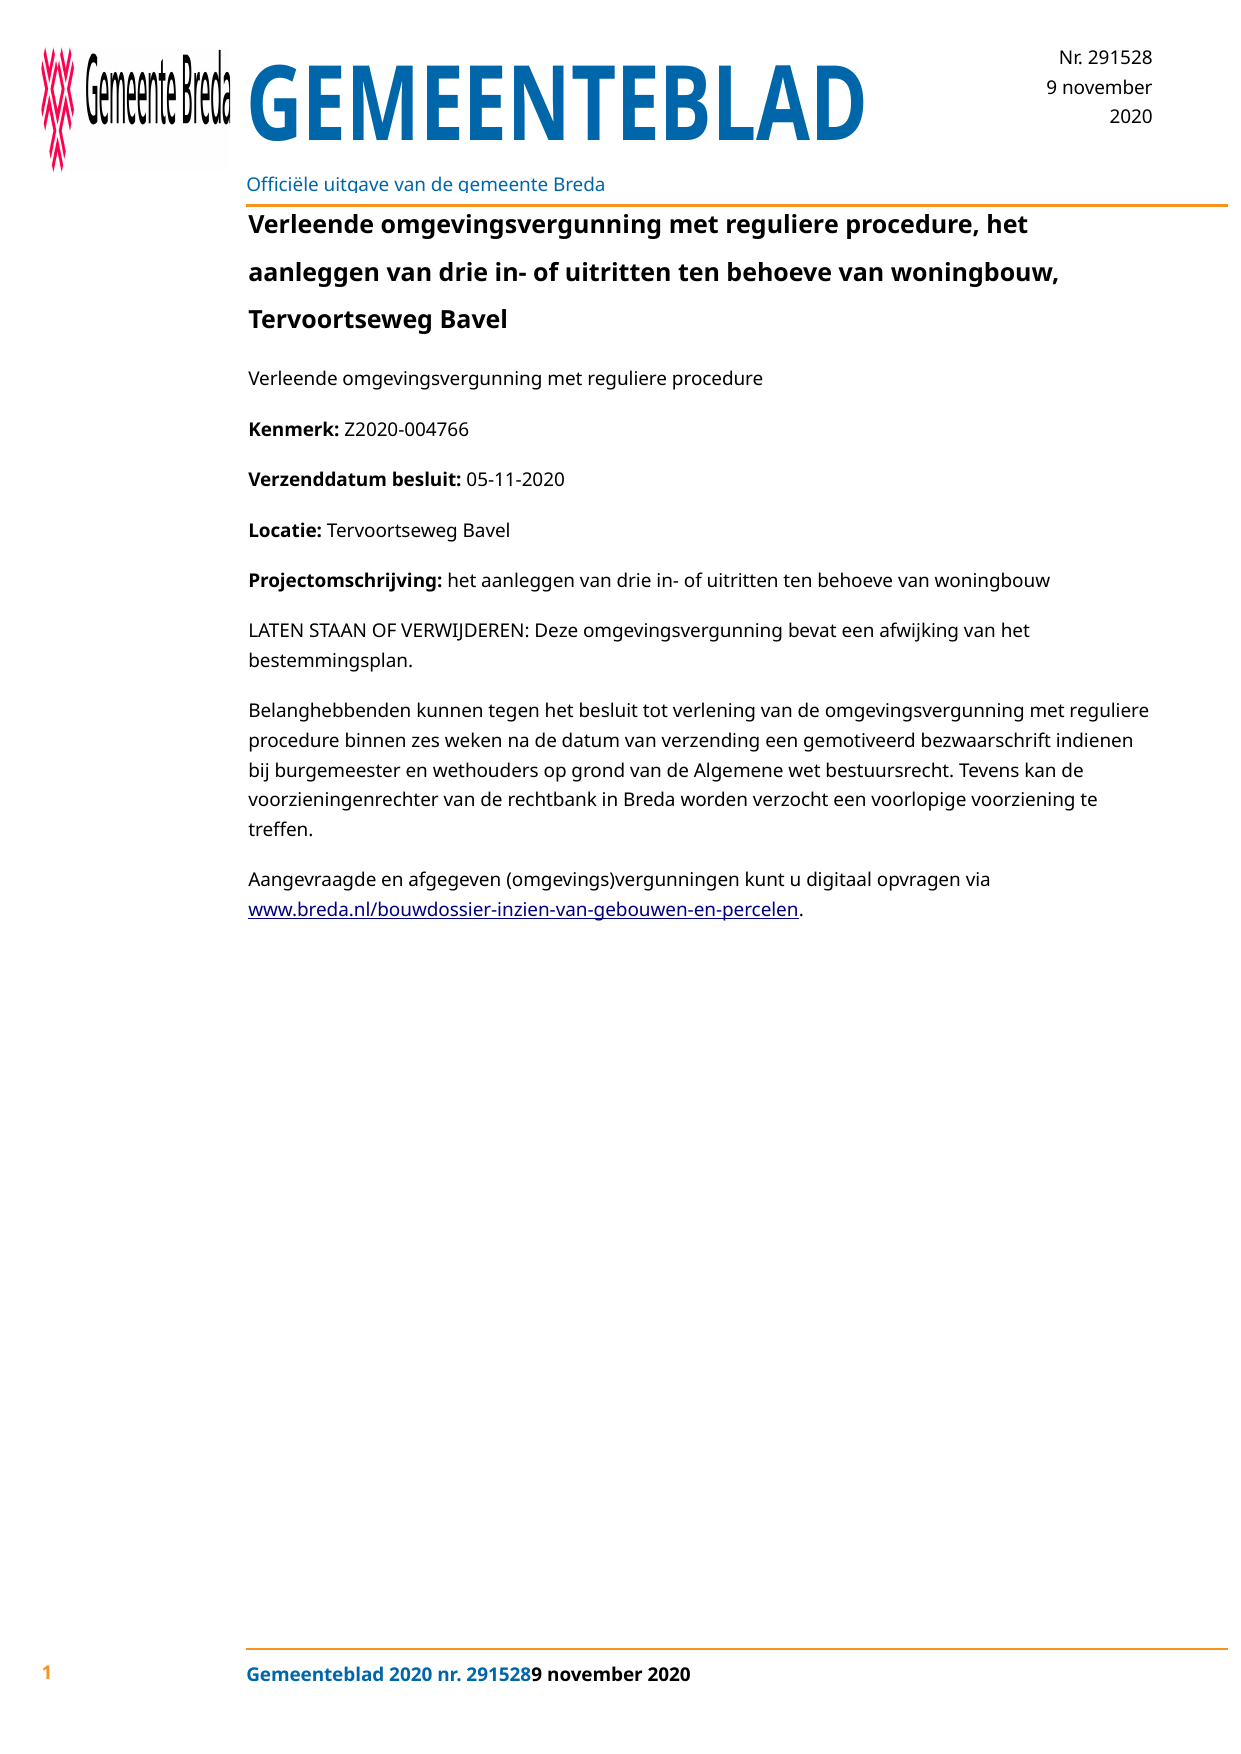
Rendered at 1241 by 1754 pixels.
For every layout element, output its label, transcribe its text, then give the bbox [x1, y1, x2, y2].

text Verleende omgevingsvergunning met reguliere procedure [248, 366, 1152, 391]
text Aangevraagde en afgegeven (omgevings)vergunningen kunt u digitaal opvragen via www.breda.nl/bouwdossier-inzien-van-gebouwen-en-percelen. [248, 866, 1152, 922]
text Locatie: Tervoortseweg Bavel [248, 517, 1152, 542]
text Verleende omgevingsvergunning met reguliere procedure, het aanleggen van drie in- of uitritten ten behoeve van woningbouw, Tervoortseweg Bavel [248, 207, 1152, 336]
text Projectomschrijving: het aanleggen van drie in- of uitritten ten behoeve van woningbouw [248, 567, 1152, 593]
text Belanghebbenden kunnen tegen het besluit tot verlening van de omgevingsvergunning met reguliere procedure binnen zes weken na de datum van verzending een gemotiveerd bezwaarschrift indienen bij burgemeester en wethouders op grond van de Algemene wet bestuursrecht. Tevens kan de voorzieningenrechter van de rechtbank in Breda worden verzocht een voorlopige voorziening te treffen. [248, 698, 1152, 842]
picture [41, 47, 231, 172]
text Kenmerk: Z2020-004766 [248, 416, 1152, 442]
text Verzenddatum besluit: 05-11-2020 [248, 466, 1152, 492]
text LATEN STAAN OF VERWIJDEREN: Deze omgevingsvergunning bevat een afwijking van het bestemmingsplan. [248, 618, 1152, 673]
